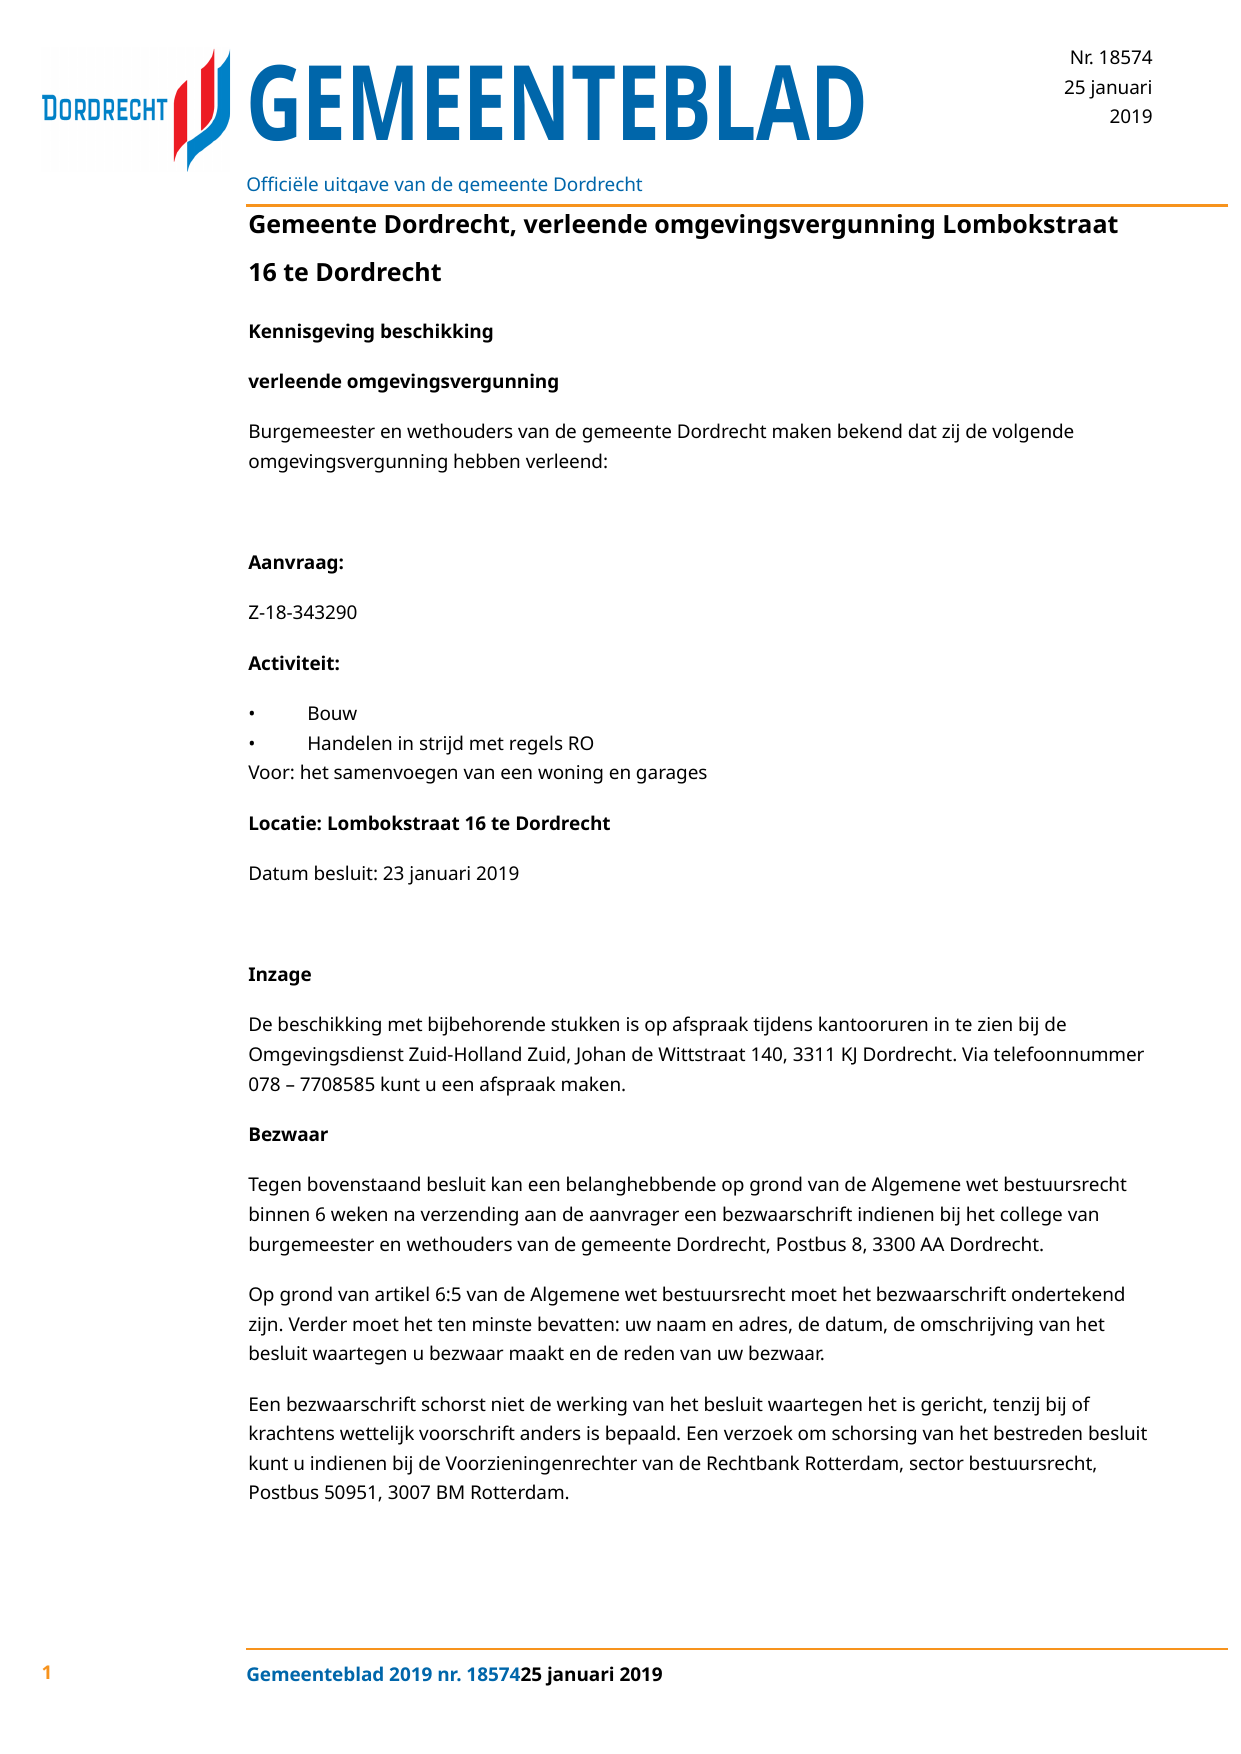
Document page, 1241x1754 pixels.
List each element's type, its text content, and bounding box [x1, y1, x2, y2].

text Z-18-343290 [248, 599, 1152, 625]
text Bezwaar [248, 1121, 1152, 1147]
text Inzage [248, 961, 1152, 987]
text Datum besluit: 23 januari 2019 [248, 860, 1152, 886]
list Bouw [248, 700, 1152, 726]
text Gemeente Dordrecht, verleende omgevingsvergunning Lombokstraat 16 te Dordrecht [248, 207, 1152, 288]
list Handelen in strijd met regels RO [248, 730, 1152, 756]
picture [41, 47, 231, 172]
text Tegen bovenstaand besluit kan een belanghebbende op grond van de Algemene wet bestuursrecht binnen 6 weken na verzending aan de aanvrager een bezwaarschrift indienen bij het college van burgemeester en wethouders van de gemeente Dordrecht, Postbus 8, 3300 AA Dordrecht. [248, 1172, 1152, 1257]
text Aanvraag: [248, 549, 1152, 575]
text Een bezwaarschrift schorst niet de werking van het besluit waartegen het is gericht, tenzij bij of krachtens wettelijk voorschrift anders is bepaald. Een verzoek om schorsing van het bestreden besluit kunt u indienen bij de Voorzieningenrechter van de Rechtbank Rotterdam, sector bestuursrecht, Postbus 50951, 3007 BM Rotterdam. [248, 1391, 1152, 1505]
text Locatie: Lombokstraat 16 te Dordrecht [248, 810, 1152, 836]
text De beschikking met bijbehorende stukken is op afspraak tijdens kantooruren in te zien bij de Omgevingsdienst Zuid-Holland Zuid, Johan de Wittstraat 140, 3311 KJ Dordrecht. Via telefoonnummer 078 – 7708585 kunt u een afspraak maken. [248, 1012, 1152, 1097]
text verleende omgevingsvergunning [248, 368, 1152, 394]
text Activiteit: [248, 650, 1152, 676]
text Kennisgeving beschikking [248, 318, 1152, 344]
text Op grond van artikel 6:5 van de Algemene wet bestuursrecht moet het bezwaarschrift ondertekend zijn. Verder moet het ten minste bevatten: uw naam en adres, de datum, de omschrijving van het besluit waartegen u bezwaar maakt en de reden van uw bezwaar. [248, 1281, 1152, 1366]
text Burgemeester en wethouders van de gemeente Dordrecht maken bekend dat zij de volgende omgevingsvergunning hebben verleend: [248, 419, 1152, 474]
text Voor: het samenvoegen van een woning en garages [248, 759, 1152, 785]
